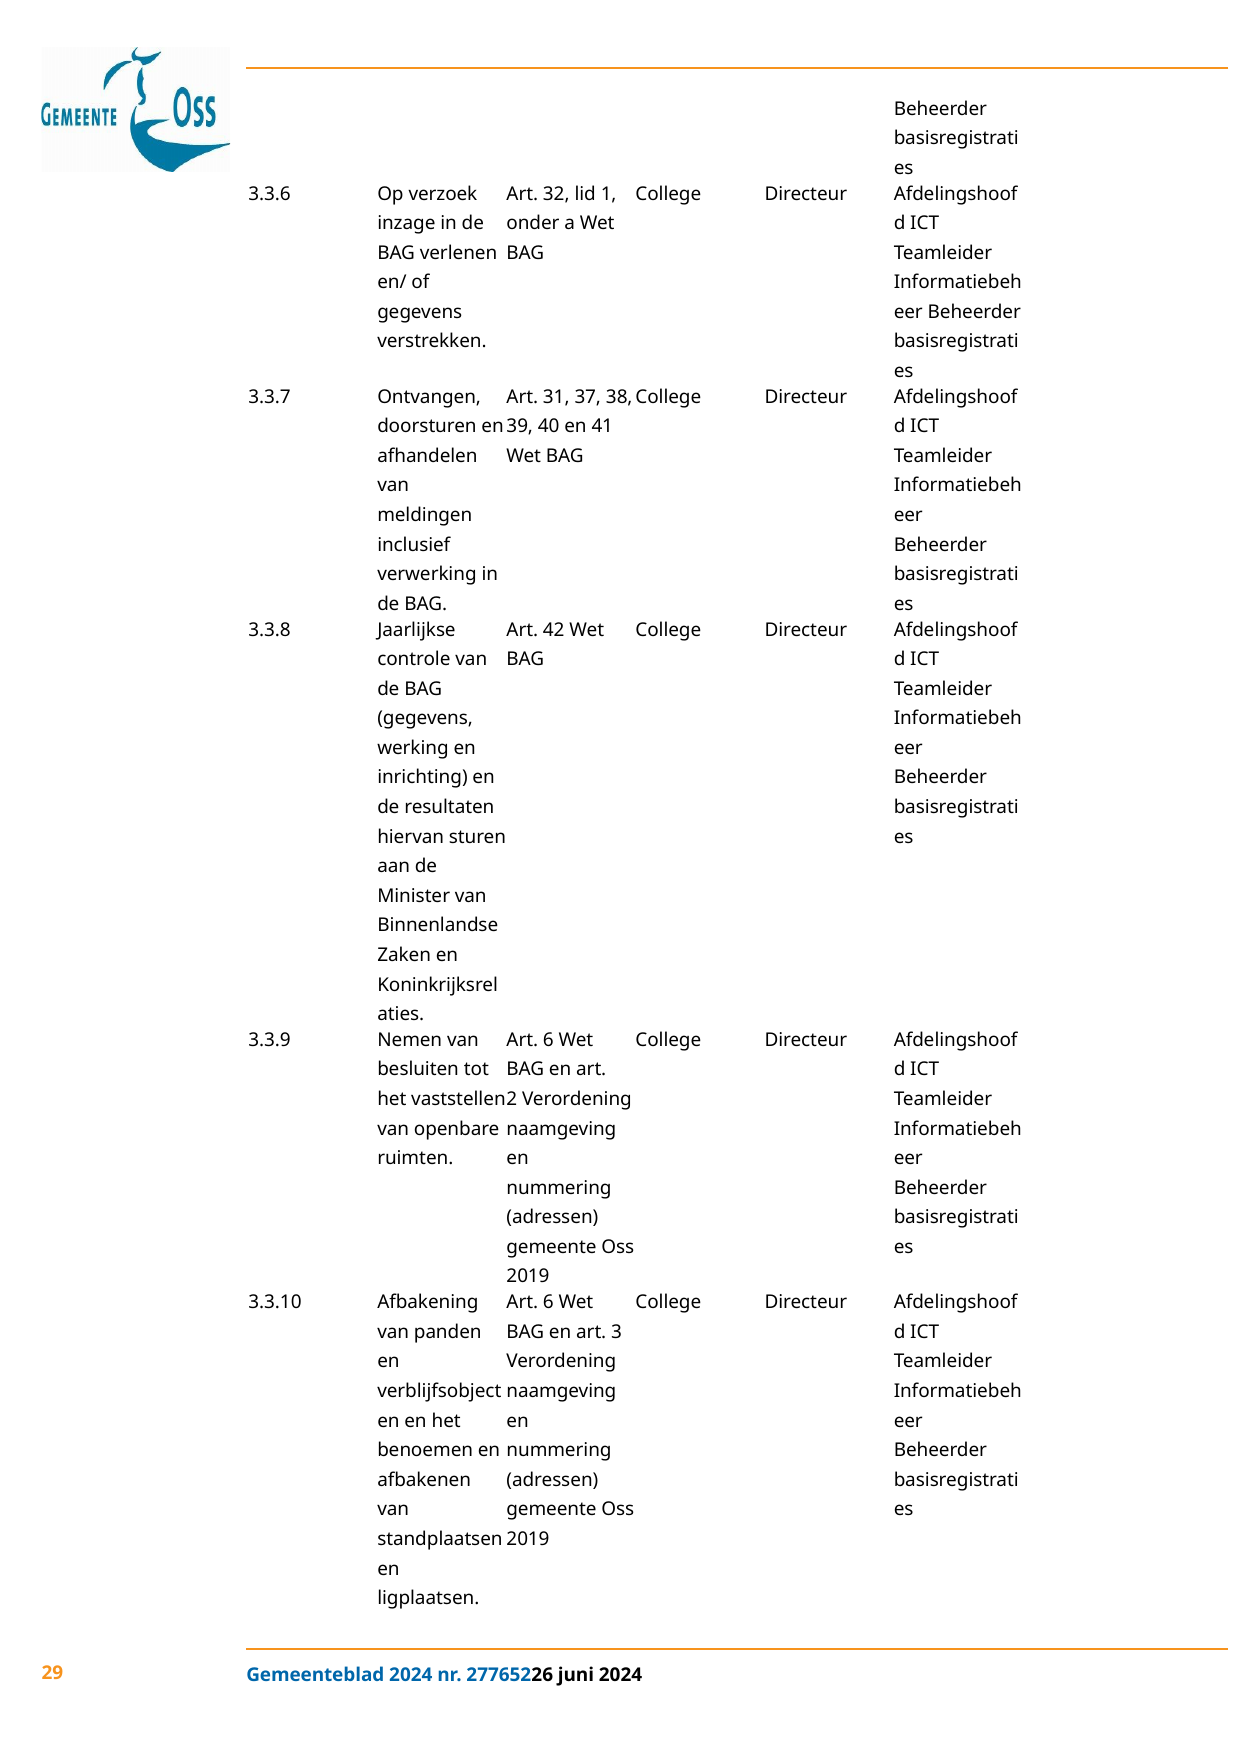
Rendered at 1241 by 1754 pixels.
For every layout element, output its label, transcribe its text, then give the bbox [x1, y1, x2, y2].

table_cell [1023, 383, 1152, 616]
table_cell [506, 95, 635, 180]
table_cell College [635, 1289, 764, 1610]
table_cell 3.3.7 [248, 383, 377, 616]
table_cell Nemen van besluiten tot het vaststellen van openbare ruimten. [377, 1026, 506, 1288]
table_cell Afbakening van panden en verblijfsobjecten en het benoemen en afbakenen van standplaatsen en ligplaatsen. [377, 1289, 506, 1610]
table_cell [1023, 616, 1152, 1026]
table_cell Afdelingshoofd ICT Teamleider Informatiebeheer Beheerder basisregistraties [894, 180, 1022, 383]
table_cell Art. 42 Wet BAG [506, 616, 635, 1026]
table_cell Art. 31, 37, 38, 39, 40 en 41 Wet BAG [506, 383, 635, 616]
table_cell Ontvangen, doorsturen en afhandelen van meldingen inclusief verwerking in de BAG. [377, 383, 506, 616]
table_cell College [635, 180, 764, 383]
table_cell 3.3.10 [248, 1289, 377, 1610]
table_cell Jaarlijkse controle van de BAG (gegevens, werking en inrichting) en de resultaten hiervan sturen aan de Minister van Binnenlandse Zaken en Koninkrijksrelaties. [377, 616, 506, 1026]
table_cell [1023, 180, 1152, 383]
table_cell 3.3.8 [248, 616, 377, 1026]
table_cell [1023, 95, 1152, 180]
table_cell Afdelingshoofd ICT Teamleider Informatiebeheer Beheerder basisregistraties [894, 1026, 1022, 1288]
table_cell Afdelingshoofd ICT Teamleider Informatiebeheer Beheerder basisregistraties [894, 616, 1022, 1026]
table_cell [248, 95, 377, 180]
picture [41, 47, 231, 172]
table_cell Directeur [764, 1289, 893, 1610]
table_cell Art. 6 Wet BAG en art. 3 Verordening naamgeving en nummering (adressen) gemeente Oss 2019 [506, 1289, 635, 1610]
table_cell Directeur [764, 1026, 893, 1288]
table_cell College [635, 383, 764, 616]
table_cell College [635, 1026, 764, 1288]
table_cell Art. 32, lid 1, onder a Wet BAG [506, 180, 635, 383]
table_cell [1023, 1289, 1152, 1610]
table_cell 3.3.6 [248, 180, 377, 383]
table_cell 3.3.9 [248, 1026, 377, 1288]
table_cell [635, 95, 764, 180]
table_cell Art. 6 Wet BAG en art. 2 Verordening naamgeving en nummering (adressen) gemeente Oss 2019 [506, 1026, 635, 1288]
table_cell [1023, 1026, 1152, 1288]
table_cell Directeur [764, 180, 893, 383]
table_cell Afdelingshoofd ICT Teamleider Informatiebeheer Beheerder basisregistraties [894, 1289, 1022, 1610]
table_cell Beheerder basisregistraties [894, 95, 1022, 180]
table_cell [764, 95, 893, 180]
table_cell Directeur [764, 383, 893, 616]
table_cell College [635, 616, 764, 1026]
table_cell Op verzoek inzage in de BAG verlenen en/ of gegevens verstrekken. [377, 180, 506, 383]
table_cell Directeur [764, 616, 893, 1026]
table_cell Afdelingshoofd ICT Teamleider Informatiebeheer Beheerder basisregistraties [894, 383, 1022, 616]
table_cell [377, 95, 506, 180]
